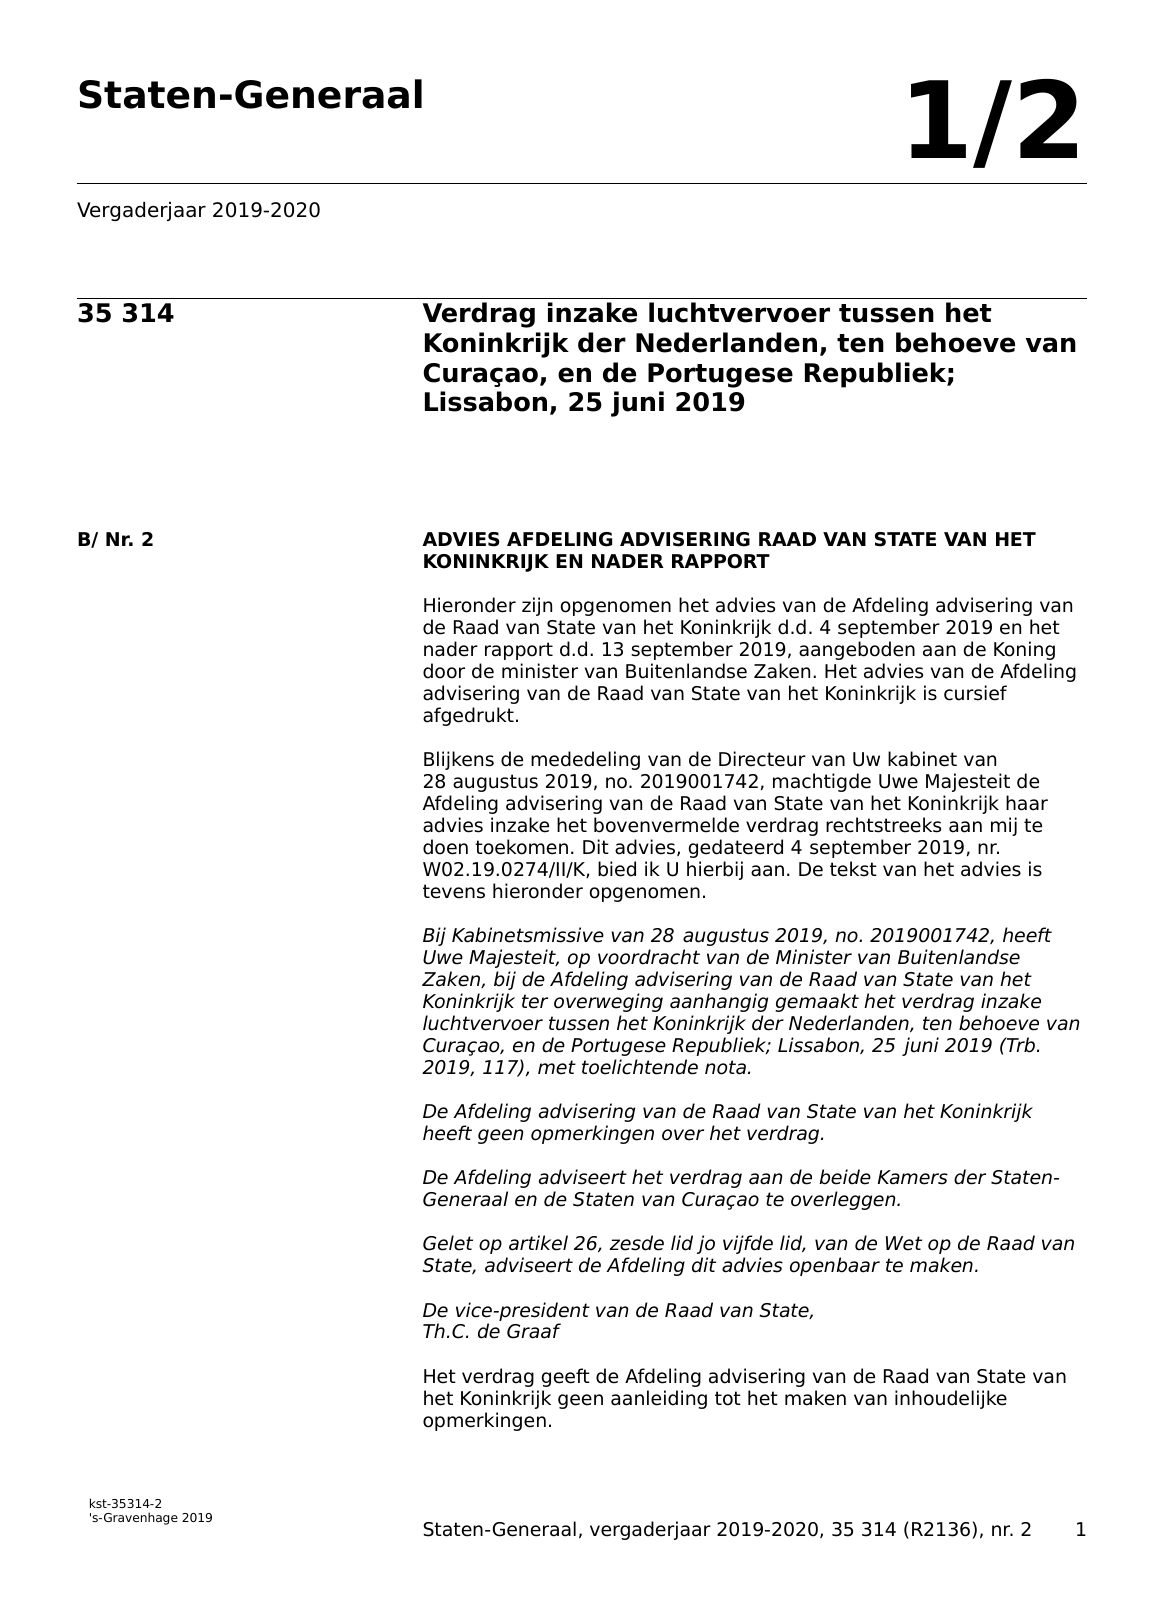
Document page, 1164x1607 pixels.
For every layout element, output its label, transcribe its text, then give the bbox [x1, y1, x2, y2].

text kst-35314-2 [88, 1497, 323, 1511]
text Hieronder zijn opgenomen het advies van de Afdeling advisering van de Raad van State van het Koninkrijk d.d. 4 september 2019 en het nader rapport d.d. 13 september 2019, aangeboden aan de Koning door de minister van Buitenlandse Zaken. Het advies van de Afdeling advisering van de Raad van State van het Koninkrijk is cursief afgedrukt. [422, 595, 1087, 727]
table_header Staten-Generaal [77, 59, 886, 183]
text Het verdrag geeft de Afdeling advisering van de Raad van State van het Koninkrijk geen aanleiding tot het maken van inhoudelijke opmerkingen. [422, 1366, 1087, 1432]
text De vice-president van de Raad van State, [422, 1299, 1087, 1321]
text 's-Gravenhage 2019 [88, 1511, 323, 1525]
text Blijkens de mededeling van de Directeur van Uw kabinet van 28 augustus 2019, no. 2019001742, machtigde Uwe Majesteit de Afdeling advisering van de Raad van State van het Koninkrijk haar advies inzake het bovenvermelde verdrag rechtstreeks aan mij te doen toekomen. Dit advies, gedateerd 4 september 2019, nr. W02.19.0274/II/K, bied ik U hierbij aan. De tekst van het advies is tevens hieronder opgenomen. [422, 749, 1087, 903]
text Bij Kabinetsmissive van 28 augustus 2019, no. 2019001742, heeft Uwe Majesteit, op voordracht van de Minister van Buitenlandse Zaken, bij de Afdeling advisering van de Raad van State van het Koninkrijk ter overweging aanhangig gemaakt het verdrag inzake luchtvervoer tussen het Koninkrijk der Nederlanden, ten behoeve van Curaçao, en de Portugese Republiek; Lissabon, 25 juni 2019 (Trb. 2019, 117), met toelichtende nota. [422, 925, 1087, 1079]
text Gelet op artikel 26, zesde lid jo vijfde lid, van de Wet op de Raad van State, adviseert de Afdeling dit advies openbaar te maken. [422, 1233, 1087, 1277]
text De Afdeling adviseert het verdrag aan de beide Kamers der Staten-Generaal en de Staten van Curaçao te overleggen. [422, 1167, 1087, 1211]
table_cell Vergaderjaar 2019-2020 [77, 184, 1087, 298]
subtitle B/ Nr. 2 ADVIES AFDELING ADVISERING RAAD VAN STATE VAN HET KONINKRIJK EN NADER RAPPORT [77, 529, 1087, 573]
text Th.C. de Graaf [422, 1321, 1087, 1343]
text De Afdeling advisering van de Raad van State van het Koninkrijk heeft geen opmerkingen over het verdrag. [422, 1101, 1087, 1145]
table_header 1/2 [886, 59, 1087, 183]
subtitle 35 314 Verdrag inzake luchtvervoer tussen het Koninkrijk der Nederlanden, ten behoeve van Curaçao, en de Portugese Republiek; Lissabon, 25 juni 2019 [77, 299, 1087, 418]
